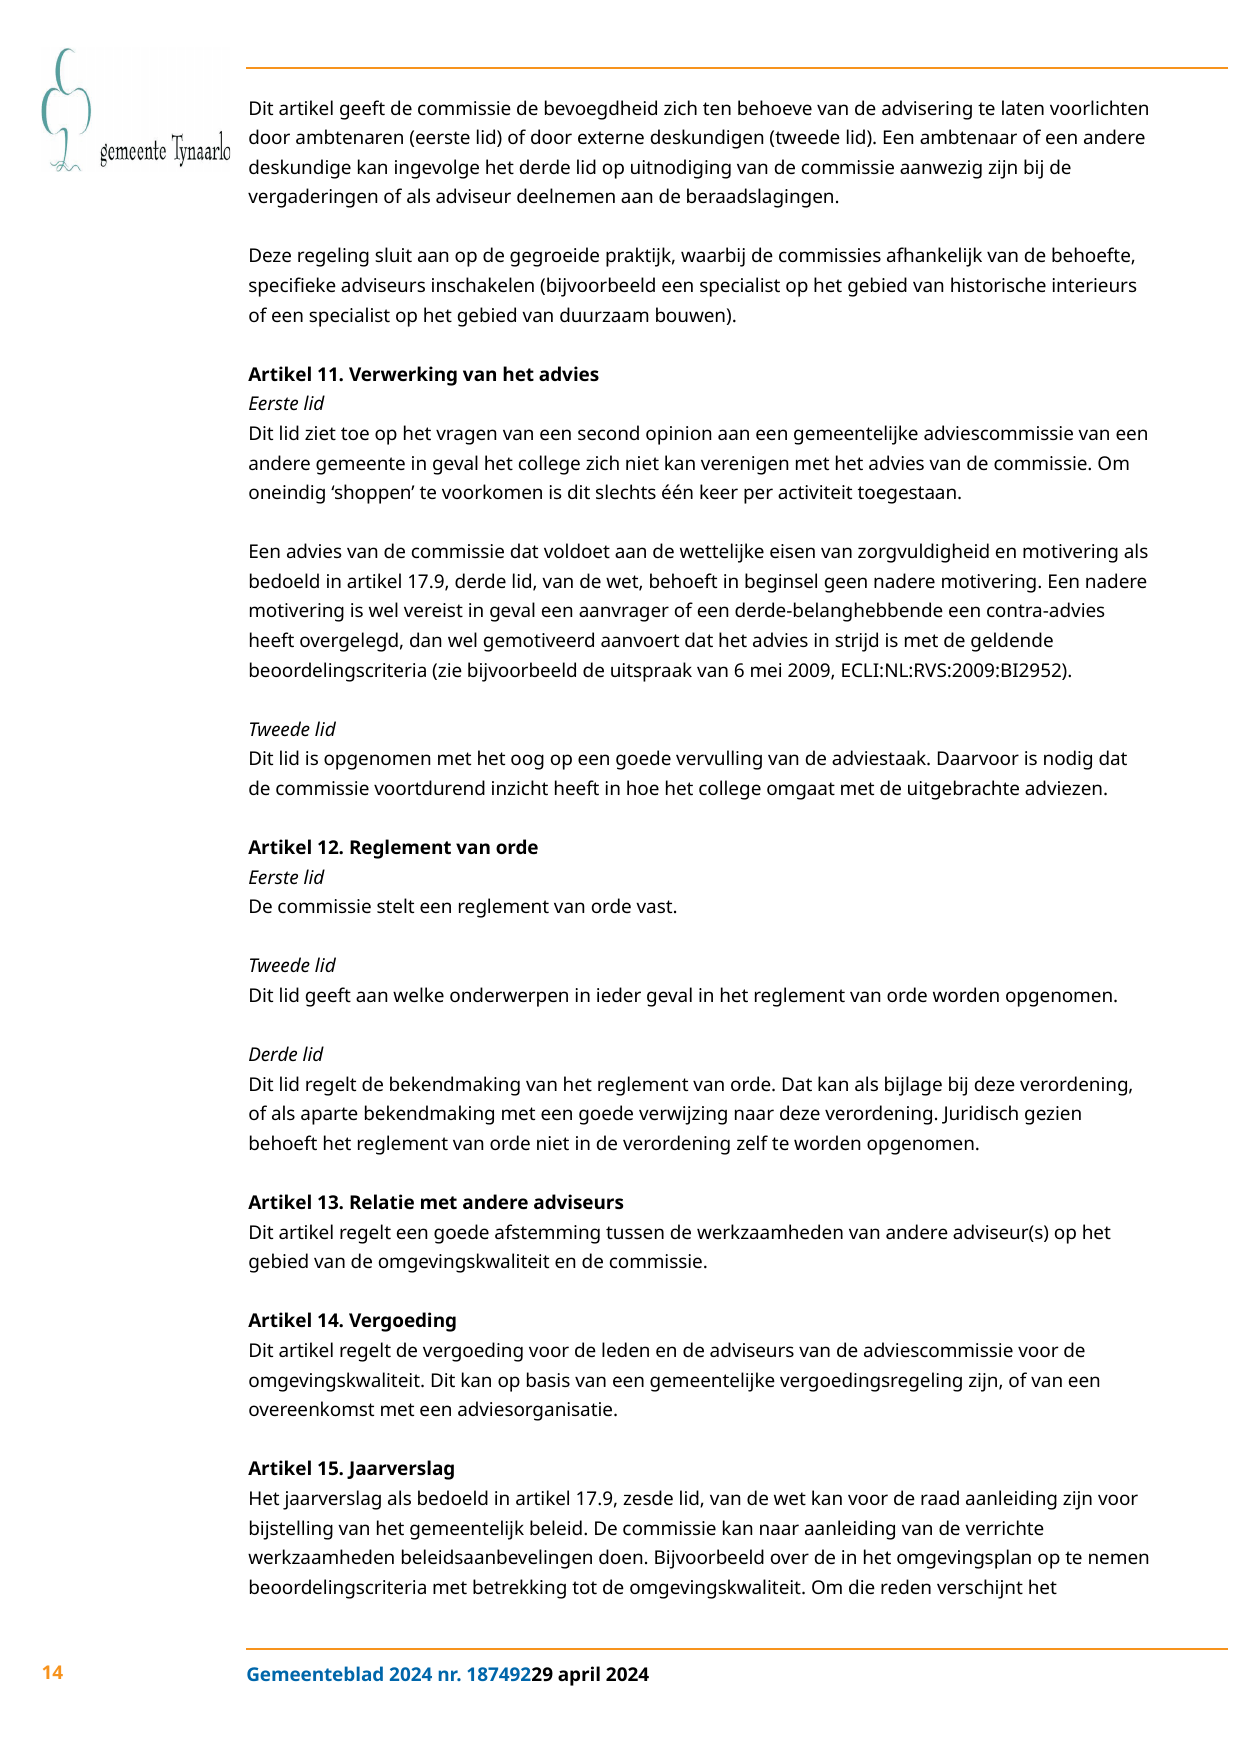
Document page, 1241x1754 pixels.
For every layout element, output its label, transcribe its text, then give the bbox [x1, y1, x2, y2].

text Een advies van de commissie dat voldoet aan de wettelijke eisen van zorgvuldigheid en motivering als bedoeld in artikel 17.9, derde lid, van de wet, behoeft in beginsel geen nadere motivering. Een nadere motivering is wel vereist in geval een aanvrager of een derde-belanghebbende een contra-advies heeft overgelegd, dan wel gemotiveerd aanvoert dat het advies in strijd is met de geldende beoordelingscriteria (zie bijvoorbeeld de uitspraak van 6 mei 2009, ECLI:NL:RVS:2009:BI2952). [248, 538, 1152, 683]
text Dit lid ziet toe op het vragen van een second opinion aan een gemeentelijke adviescommissie van een andere gemeente in geval het college zich niet kan verenigen met het advies van de commissie. Om oneindig ‘shoppen’ te voorkomen is dit slechts één keer per activiteit toegestaan. [248, 420, 1152, 505]
text Dit lid geeft aan welke onderwerpen in ieder geval in het reglement van orde worden opgenomen. [248, 982, 1152, 1008]
picture [41, 47, 231, 172]
text Artikel 14. Vergoeding [248, 1308, 1152, 1333]
text Dit artikel regelt een goede afstemming tussen de werkzaamheden van andere adviseur(s) op het gebied van de omgevingskwaliteit en de commissie. [248, 1219, 1152, 1274]
text Derde lid [248, 1041, 1152, 1067]
text Eerste lid [248, 391, 1152, 416]
text Artikel 12. Reglement van orde [248, 834, 1152, 860]
text De commissie stelt een reglement van orde vast. [248, 893, 1152, 919]
text Deze regeling sluit aan op de gegroeide praktijk, waarbij de commissies afhankelijk van de behoefte, specifieke adviseurs inschakelen (bijvoorbeeld een specialist op het gebied van historische interieurs of een specialist op het gebied van duurzaam bouwen). [248, 243, 1152, 328]
text Eerste lid [248, 864, 1152, 890]
text Dit lid regelt de bekendmaking van het reglement van orde. Dat kan als bijlage bij deze verordening, of als aparte bekendmaking met een goede verwijzing naar deze verordening. Juridisch gezien behoeft het reglement van orde niet in de verordening zelf te worden opgenomen. [248, 1071, 1152, 1156]
text Artikel 11. Verwerking van het advies [248, 361, 1152, 387]
text Tweede lid [248, 716, 1152, 742]
text Het jaarverslag als bedoeld in artikel 17.9, zesde lid, van de wet kan voor de raad aanleiding zijn voor bijstelling van het gemeentelijk beleid. De commissie kan naar aanleiding van de verrichte werkzaamheden beleidsaanbevelingen doen. Bijvoorbeeld over de in het omgevingsplan op te nemen beoordelingscriteria met betrekking tot de omgevingskwaliteit. Om die reden verschijnt het [248, 1485, 1152, 1600]
text Artikel 13. Relatie met andere adviseurs [248, 1189, 1152, 1215]
text Dit lid is opgenomen met het oog op een goede vervulling van de adviestaak. Daarvoor is nodig dat de commissie voortdurend inzicht heeft in hoe het college omgaat met de uitgebrachte adviezen. [248, 746, 1152, 801]
text Artikel 15. Jaarverslag [248, 1456, 1152, 1481]
text Tweede lid [248, 953, 1152, 978]
text Dit artikel geeft de commissie de bevoegdheid zich ten behoeve van de advisering te laten voorlichten door ambtenaren (eerste lid) of door externe deskundigen (tweede lid). Een ambtenaar of een andere deskundige kan ingevolge het derde lid op uitnodiging van de commissie aanwezig zijn bij de vergaderingen of als adviseur deelnemen aan de beraadslagingen. [248, 95, 1152, 209]
text Dit artikel regelt de vergoeding voor de leden en de adviseurs van de adviescommissie voor de omgevingskwaliteit. Dit kan op basis van een gemeentelijke vergoedingsregeling zijn, of van een overeenkomst met een adviesorganisatie. [248, 1337, 1152, 1422]
